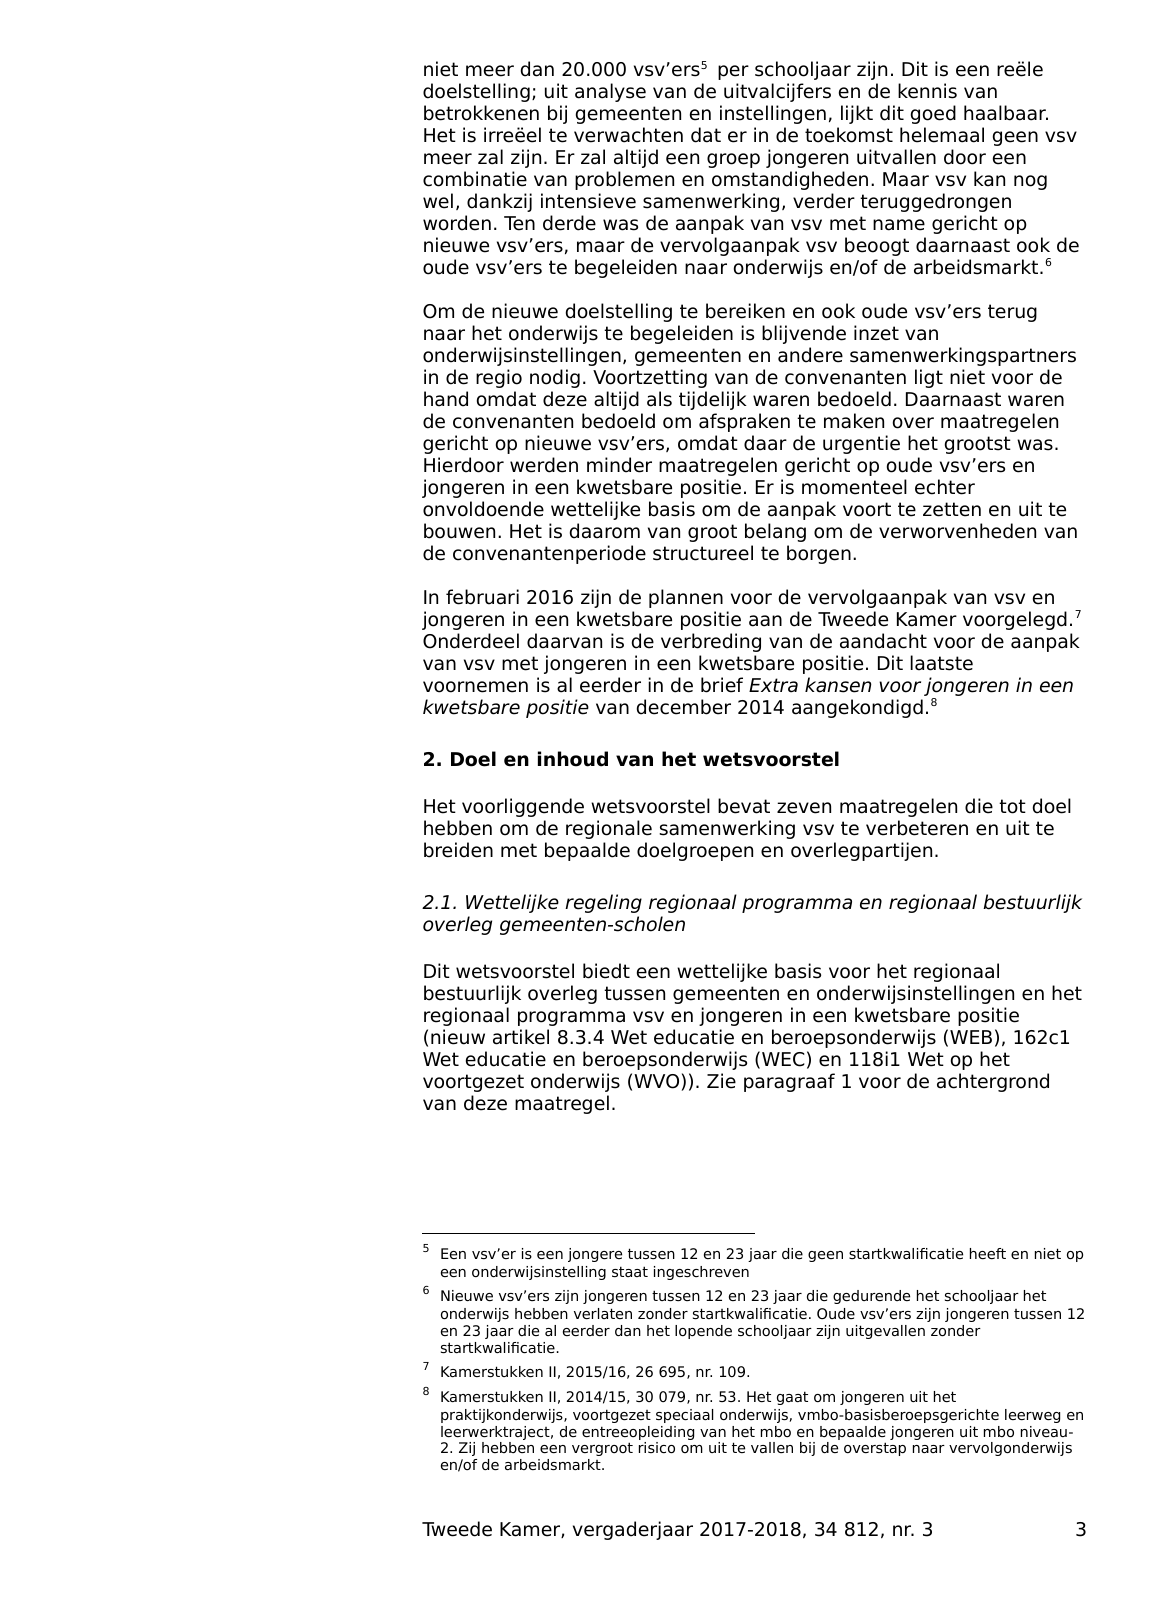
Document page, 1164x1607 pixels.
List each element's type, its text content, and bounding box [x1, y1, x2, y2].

text niet meer dan 20.000 vsv’ers per schooljaar zijn. Dit is een reële doelstelling; uit analyse van de uitvalcijfers en de kennis van betrokkenen bij gemeenten en instellingen, lijkt dit goed haalbaar. Het is irreëel te verwachten dat er in de toekomst helemaal geen vsv meer zal zijn. Er zal altijd een groep jongeren uitvallen door een combinatie van problemen en omstandigheden. Maar vsv kan nog wel, dankzij intensieve samenwerking, verder teruggedrongen worden. Ten derde was de aanpak van vsv met name gericht op nieuwe vsv’ers, maar de vervolgaanpak vsv beoogt daarnaast ook de oude vsv’ers te begeleiden naar onderwijs en/of de arbeidsmarkt. [422, 59, 1087, 279]
text Dit wetsvoorstel biedt een wettelijke basis voor het regionaal bestuurlijk overleg tussen gemeenten en onderwijsinstellingen en het regionaal programma vsv en jongeren in een kwetsbare positie (nieuw artikel 8.3.4 Wet educatie en beroepsonderwijs (WEB), 162c1 Wet educatie en beroepsonderwijs (WEC) en 118i1 Wet op het voortgezet onderwijs (WVO)). Zie paragraaf 1 voor de achtergrond van deze maatregel. [422, 961, 1087, 1114]
text Kamerstukken II, 2014/15, 30 079, nr. 53. Het gaat om jongeren uit het praktijkonderwijs, voortgezet speciaal onderwijs, vmbo-basisberoepsgerichte leerweg en leerwerktraject, de entreeopleiding van het mbo en bepaalde jongeren uit mbo niveau-2. Zij hebben een vergroot risico om uit te vallen bij de overstap naar vervolgonderwijs en/of de arbeidsmarkt. [422, 1385, 1087, 1474]
subtitle 2. Doel en inhoud van het wetsvoorstel [422, 749, 1087, 771]
text Het voorliggende wetsvoorstel bevat zeven maatregelen die tot doel hebben om de regionale samenwerking vsv te verbeteren en uit te breiden met bepaalde doelgroepen en overlegpartijen. [422, 796, 1087, 862]
text In februari 2016 zijn de plannen voor de vervolgaanpak van vsv en jongeren in een kwetsbare positie aan de Tweede Kamer voorgelegd. Onderdeel daarvan is de verbreding van de aandacht voor de aanpak van vsv met jongeren in een kwetsbare positie. Dit laatste voornemen is al eerder in de brief Extra kansen voor jongeren in een kwetsbare positie van december 2014 aangekondigd. [422, 587, 1087, 719]
text Een vsv’er is een jongere tussen 12 en 23 jaar die geen startkwalificatie heeft en niet op een onderwijsinstelling staat ingeschreven [422, 1242, 1087, 1281]
text Nieuwe vsv’ers zijn jongeren tussen 12 en 23 jaar die gedurende het schooljaar het onderwijs hebben verlaten zonder startkwalificatie. Oude vsv’ers zijn jongeren tussen 12 en 23 jaar die al eerder dan het lopende schooljaar zijn uitgevallen zonder startkwalificatie. [422, 1284, 1087, 1357]
text Kamerstukken II, 2015/16, 26 695, nr. 109. [422, 1360, 1087, 1382]
subtitle 2.1. Wettelijke regeling regionaal programma en regionaal bestuurlijk overleg gemeenten-scholen [422, 892, 1087, 936]
text Om de nieuwe doelstelling te bereiken en ook oude vsv’ers terug naar het onderwijs te begeleiden is blijvende inzet van onderwijsinstellingen, gemeenten en andere samenwerkingspartners in de regio nodig. Voortzetting van de convenanten ligt niet voor de hand omdat deze altijd als tijdelijk waren bedoeld. Daarnaast waren de convenanten bedoeld om afspraken te maken over maatregelen gericht op nieuwe vsv’ers, omdat daar de urgentie het grootst was. Hierdoor werden minder maatregelen gericht op oude vsv’ers en jongeren in een kwetsbare positie. Er is momenteel echter onvoldoende wettelijke basis om de aanpak voort te zetten en uit te bouwen. Het is daarom van groot belang om de verworvenheden van de convenantenperiode structureel te borgen. [422, 301, 1087, 565]
